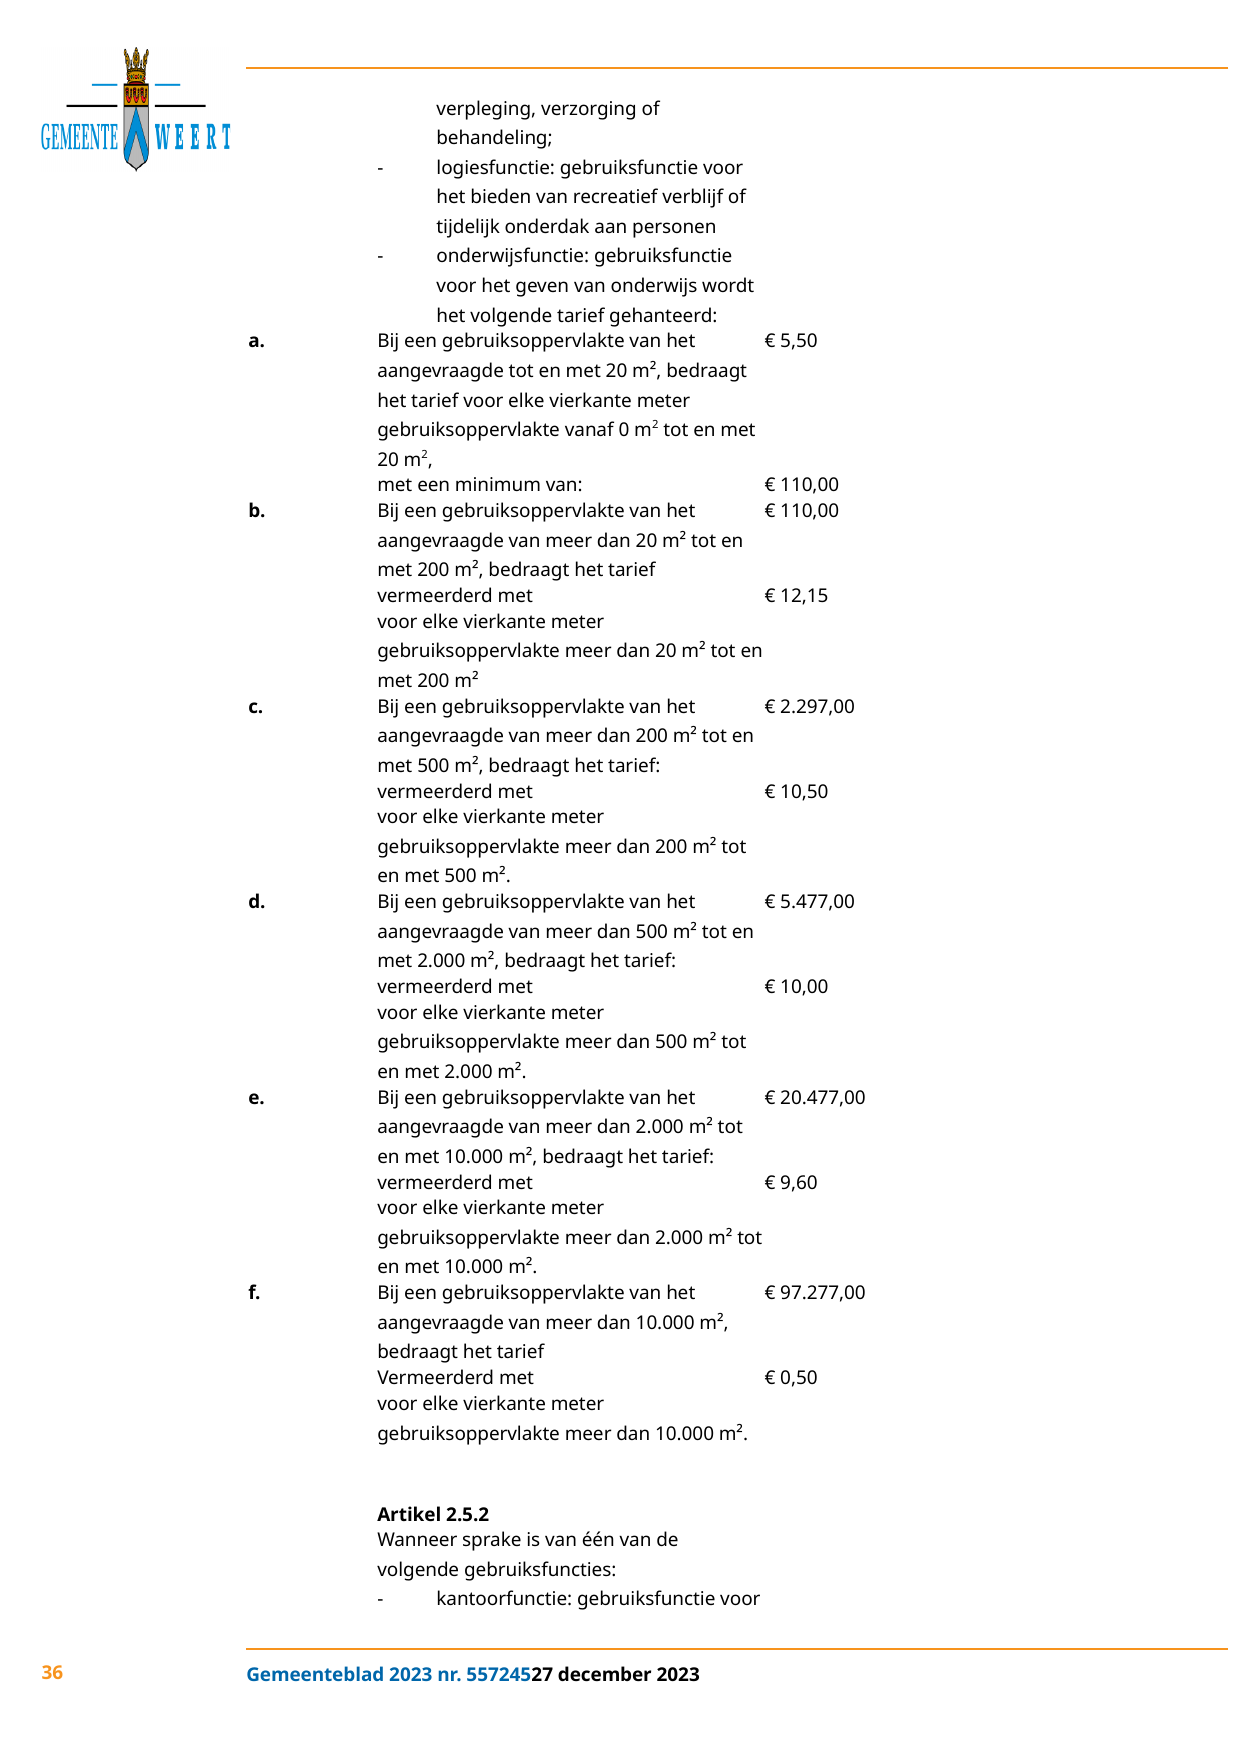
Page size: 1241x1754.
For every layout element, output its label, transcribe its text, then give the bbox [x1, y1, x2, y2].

table_cell vermeerderd met [377, 582, 764, 608]
table_cell [248, 1526, 377, 1611]
table_cell Bij een gebruiksoppervlakte van het aangevraagde van meer dan 200 m² tot en met 500 m², bedraagt het tarief: [377, 693, 764, 778]
table_cell b. [248, 498, 377, 582]
table_cell [248, 1501, 377, 1526]
table_cell Vermeerderd met [377, 1364, 764, 1390]
table_cell c. [248, 693, 377, 778]
table_cell voor elke vierkante meter gebruiksoppervlakte meer dan 20 m² tot en met 200 m² [377, 608, 764, 693]
table_cell € 5.477,00 [764, 889, 1152, 973]
table_cell Bij een gebruiksoppervlakte van het aangevraagde van meer dan 10.000 m², bedraagt het tarief [377, 1280, 764, 1364]
table_cell met een minimum van: [377, 472, 764, 497]
table_cell [1023, 1195, 1152, 1279]
table_cell [764, 608, 1022, 693]
table_cell d. [248, 889, 377, 973]
table_cell verpleging, verzorging of behandeling; logiesfunctie: gebruiksfunctie voor het bieden van recreatief verblijf of tijdelijk onderdak aan personen onderwijsfunctie: gebruiksfunctie voor het geven van onderwijs wordt het volgende tarief gehanteerd: [377, 95, 764, 328]
table_cell [248, 1364, 377, 1390]
table_cell voor elke vierkante meter gebruiksoppervlakte meer dan 2.000 m² tot en met 10.000 m². [377, 1195, 764, 1279]
table_cell € 97.277,00 [764, 1280, 1152, 1364]
table_cell a. [248, 328, 377, 472]
table_cell voor elke vierkante meter gebruiksoppervlakte meer dan 200 m² tot en met 500 m². [377, 804, 764, 888]
table_cell [1023, 1501, 1152, 1526]
picture [41, 47, 231, 172]
table_cell [248, 1475, 377, 1501]
table_cell [248, 1195, 377, 1279]
table_cell [764, 95, 1022, 328]
table_cell € 110,00 [764, 498, 1152, 582]
table_cell [764, 999, 1022, 1084]
table_cell Artikel 2.5.2 [377, 1501, 764, 1526]
table_cell € 2.297,00 [764, 693, 1152, 778]
table_cell [1023, 608, 1152, 693]
table_cell [1023, 1526, 1152, 1611]
table_cell [248, 804, 377, 888]
table_cell vermeerderd met [377, 1169, 764, 1194]
table_cell € 10,00 [764, 973, 1152, 999]
table_cell € 110,00 [764, 472, 1152, 497]
table_cell Wanneer sprake is van één van de volgende gebruiksfuncties: kantoorfunctie: gebruiksfunctie voor [377, 1526, 764, 1611]
table_cell f. [248, 1280, 377, 1364]
table_cell e. [248, 1084, 377, 1169]
table_cell € 5,50 [764, 328, 1152, 472]
table_cell voor elke vierkante meter gebruiksoppervlakte meer dan 500 m² tot en met 2.000 m². [377, 999, 764, 1084]
table_cell € 10,50 [764, 778, 1152, 803]
table_cell [764, 1475, 1022, 1501]
table_cell [248, 1390, 377, 1475]
table_cell [248, 778, 377, 803]
table_cell [248, 608, 377, 693]
table_cell vermeerderd met [377, 778, 764, 803]
table_cell [1023, 999, 1152, 1084]
table_cell [764, 1390, 1022, 1475]
table_cell [764, 1526, 1022, 1611]
table_cell [1023, 1390, 1152, 1475]
table_cell € 12,15 [764, 582, 1152, 608]
table_cell € 0,50 [764, 1364, 1152, 1390]
table_cell [764, 804, 1022, 888]
table_cell [1023, 95, 1152, 328]
table_cell [248, 582, 377, 608]
table_cell Bij een gebruiksoppervlakte van het aangevraagde tot en met 20 m², bedraagt het tarief voor elke vierkante meter gebruiksoppervlakte vanaf 0 m2 tot en met 20 m2, [377, 328, 764, 472]
table_cell [1023, 804, 1152, 888]
table_cell € 9,60 [764, 1169, 1152, 1194]
table_cell [1023, 1475, 1152, 1501]
table_cell Bij een gebruiksoppervlakte van het aangevraagde van meer dan 500 m² tot en met 2.000 m², bedraagt het tarief: [377, 889, 764, 973]
table_cell € 20.477,00 [764, 1084, 1152, 1169]
table_cell [248, 973, 377, 999]
table_cell [377, 1475, 764, 1501]
table_cell voor elke vierkante meter gebruiksoppervlakte meer dan 10.000 m². [377, 1390, 764, 1475]
table_cell vermeerderd met [377, 973, 764, 999]
table_cell Bij een gebruiksoppervlakte van het aangevraagde van meer dan 2.000 m² tot en met 10.000 m², bedraagt het tarief: [377, 1084, 764, 1169]
table_cell Bij een gebruiksoppervlakte van het aangevraagde van meer dan 20 m² tot en met 200 m², bedraagt het tarief [377, 498, 764, 582]
table_cell [248, 999, 377, 1084]
table_cell [764, 1195, 1022, 1279]
table_cell - [248, 95, 377, 328]
table_cell [764, 1501, 1022, 1526]
table_cell [248, 472, 377, 497]
table_cell [248, 1169, 377, 1194]
